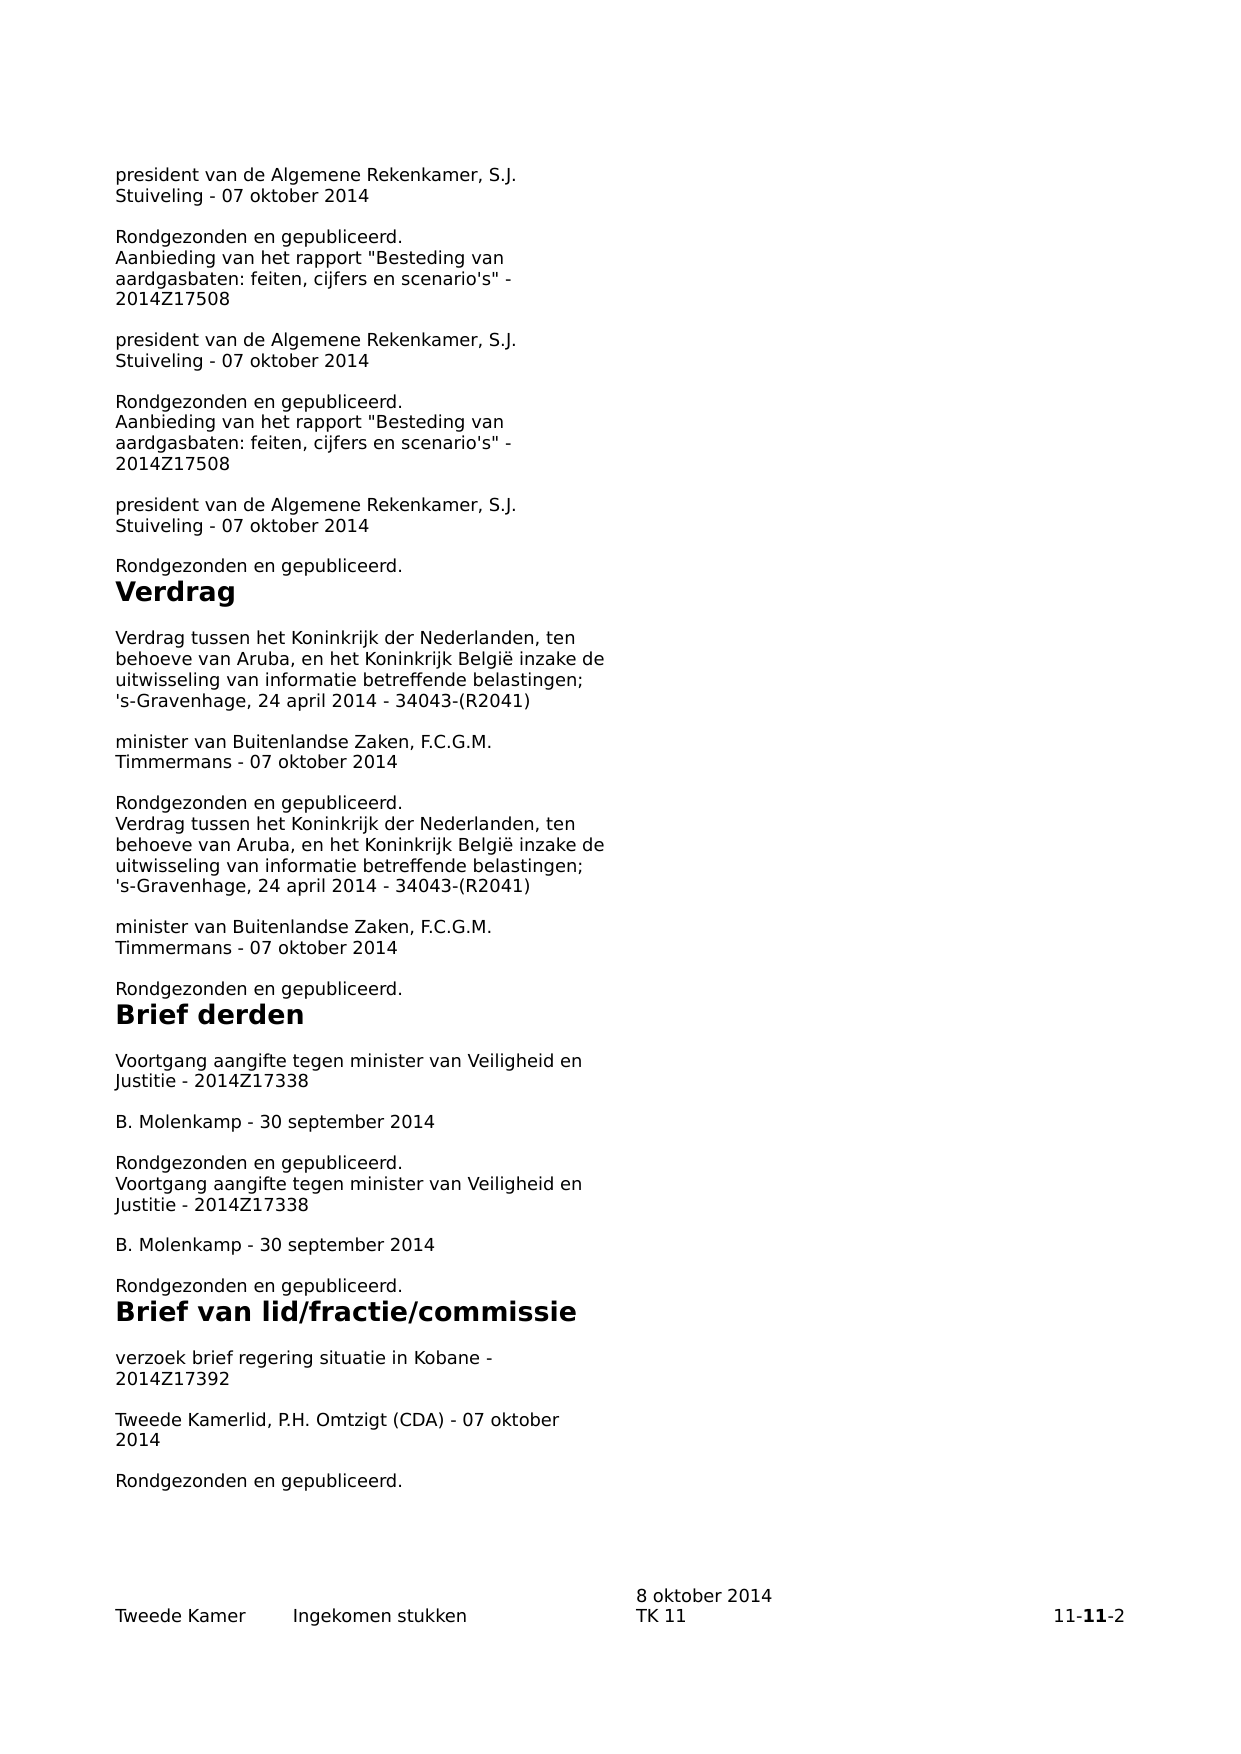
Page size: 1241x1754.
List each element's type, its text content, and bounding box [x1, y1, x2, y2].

text president van de Algemene Rekenkamer, S.J. Stuiveling - 07 oktober 2014 [115, 165, 605, 207]
text Rondgezonden en gepubliceerd. [115, 556, 605, 577]
text president van de Algemene Rekenkamer, S.J. Stuiveling - 07 oktober 2014 [115, 330, 605, 371]
text Voortgang aangifte tegen minister van Veiligheid en Justitie - 2014Z17338 [115, 1173, 605, 1215]
text Verdrag tussen het Koninkrijk der Nederlanden, ten behoeve van Aruba, en het Koninkrijk België inzake de uitwisseling van informatie betreffende belastingen; 's-Gravenhage, 24 april 2014 - 34043-(R2041) [115, 628, 605, 711]
text Rondgezonden en gepubliceerd. [115, 227, 605, 247]
title Brief van lid/fractie/commissie [115, 1297, 605, 1328]
text B. Molenkamp - 30 september 2014 [115, 1235, 605, 1256]
text Rondgezonden en gepubliceerd. [115, 1276, 605, 1297]
text Rondgezonden en gepubliceerd. [115, 1153, 605, 1173]
title Brief derden [115, 999, 605, 1030]
text minister van Buitenlandse Zaken, F.C.G.M. Timmermans - 07 oktober 2014 [115, 917, 605, 958]
text Tweede Kamerlid, P.H. Omtzigt (CDA) - 07 oktober 2014 [115, 1409, 605, 1451]
text Rondgezonden en gepubliceerd. [115, 793, 605, 814]
text Rondgezonden en gepubliceerd. [115, 391, 605, 412]
text Verdrag tussen het Koninkrijk der Nederlanden, ten behoeve van Aruba, en het Koninkrijk België inzake de uitwisseling van informatie betreffende belastingen; 's-Gravenhage, 24 april 2014 - 34043-(R2041) [115, 814, 605, 897]
text president van de Algemene Rekenkamer, S.J. Stuiveling - 07 oktober 2014 [115, 495, 605, 536]
text Aanbieding van het rapport "Besteding van aardgasbaten: feiten, cijfers en scenario's" - 2014Z17508 [115, 412, 605, 475]
text Aanbieding van het rapport "Besteding van aardgasbaten: feiten, cijfers en scenario's" - 2014Z17508 [115, 247, 605, 310]
title Verdrag [115, 577, 605, 608]
text B. Molenkamp - 30 september 2014 [115, 1112, 605, 1133]
text minister van Buitenlandse Zaken, F.C.G.M. Timmermans - 07 oktober 2014 [115, 731, 605, 773]
text Rondgezonden en gepubliceerd. [115, 1471, 605, 1492]
text Rondgezonden en gepubliceerd. [115, 978, 605, 999]
text Voortgang aangifte tegen minister van Veiligheid en Justitie - 2014Z17338 [115, 1050, 605, 1092]
text verzoek brief regering situatie in Kobane - 2014Z17392 [115, 1348, 605, 1389]
